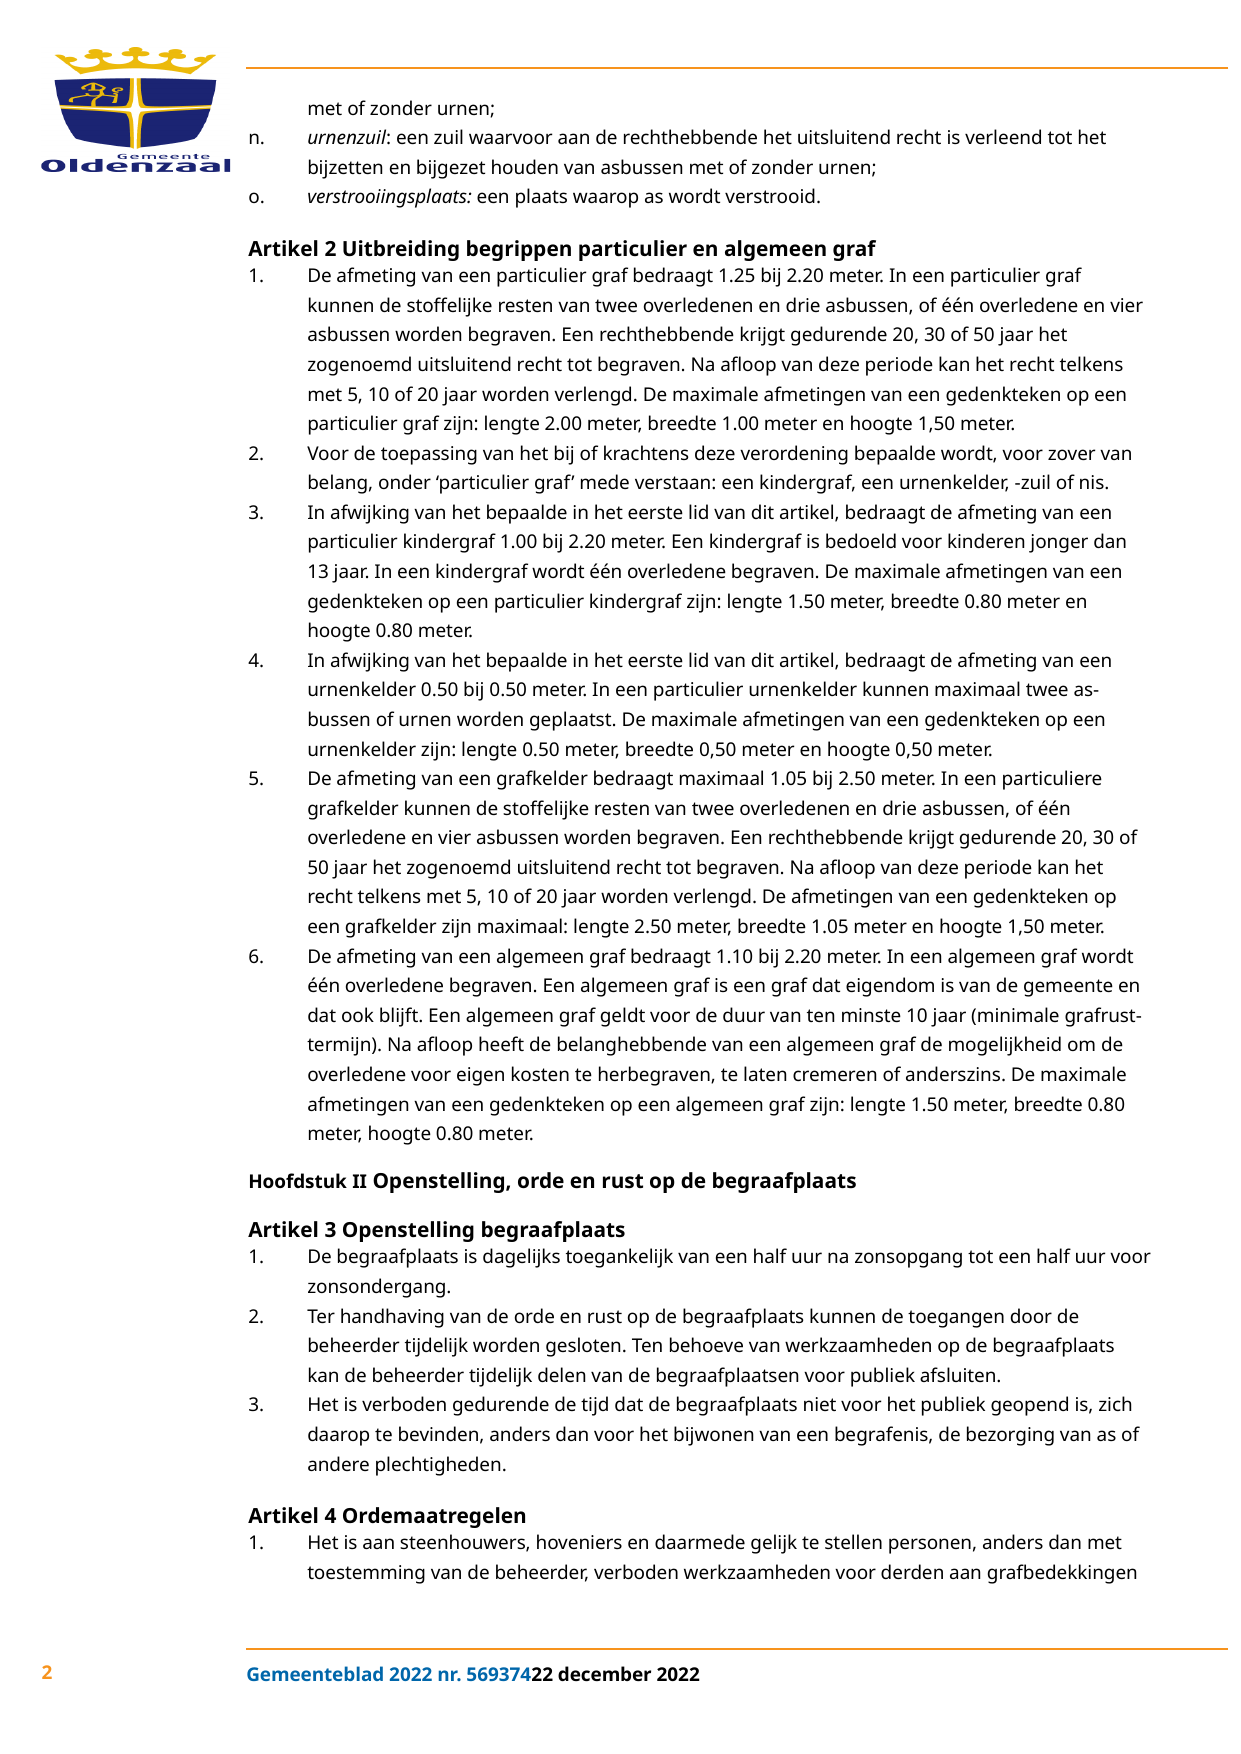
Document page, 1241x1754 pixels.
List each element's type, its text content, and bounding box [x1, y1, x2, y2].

list met of zonder urnen; [248, 95, 1152, 121]
list Voor de toepassing van het bij of krachtens deze verordening bepaalde wordt, voor zover van belang, onder ‘particulier graf’ mede verstaan: een kindergraf, een urnenkelder, -zuil of nis. [248, 440, 1152, 495]
list De afmeting van een grafkelder bedraagt maximaal 1.05 bij 2.50 meter. In een particuliere grafkelder kunnen de stoffelijke resten van twee overledenen en drie asbussen, of één overledene en vier asbussen worden begraven. Een rechthebbende krijgt gedurende 20, 30 of 50 jaar het zogenoemd uitsluitend recht tot begraven. Na afloop van deze periode kan het recht telkens met 5, 10 of 20 jaar worden verlengd. De afmetingen van een gedenkteken op een grafkelder zijn maximaal: lengte 2.50 meter, breedte 1.05 meter en hoogte 1,50 meter. [248, 765, 1152, 939]
list In afwijking van het bepaalde in het eerste lid van dit artikel, bedraagt de afmeting van een particulier kindergraf 1.00 bij 2.20 meter. Een kindergraf is bedoeld voor kinderen jonger dan 13 jaar. In een kindergraf wordt één overledene begraven. De maximale afmetingen van een gedenkteken op een particulier kindergraf zijn: lengte 1.50 meter, breedte 0.80 meter en hoogte 0.80 meter. [248, 499, 1152, 643]
list urnenzuil: een zuil waarvoor aan de rechthebbende het uitsluitend recht is verleend tot het bijzetten en bijgezet houden van asbussen met of zonder urnen; [248, 124, 1152, 180]
list In afwijking van het bepaalde in het eerste lid van dit artikel, bedraagt de afmeting van een urnenkelder 0.50 bij 0.50 meter. In een particulier urnenkelder kunnen maximaal twee as-bussen of urnen worden geplaatst. De maximale afmetingen van een gedenkteken op een urnenkelder zijn: lengte 0.50 meter, breedte 0,50 meter en hoogte 0,50 meter. [248, 647, 1152, 761]
text Artikel 3 Openstelling begraafplaats [248, 1215, 1152, 1244]
text Artikel 2 Uitbreiding begrippen particulier en algemeen graf [248, 234, 1152, 262]
list verstrooiingsplaats: een plaats waarop as wordt verstrooid. [248, 183, 1152, 209]
text Artikel 4 Ordemaatregelen [248, 1501, 1152, 1529]
list Ter handhaving van de orde en rust op de begraafplaats kunnen de toegangen door de beheerder tijdelijk worden gesloten. Ten behoeve van werkzaamheden op de begraafplaats kan de beheerder tijdelijk delen van de begraafplaatsen voor publiek afsluiten. [248, 1303, 1152, 1388]
list De afmeting van een algemeen graf bedraagt 1.10 bij 2.20 meter. In een algemeen graf wordt één overledene begraven. Een algemeen graf is een graf dat eigendom is van de gemeente en dat ook blijft. Een algemeen graf geldt voor de duur van ten minste 10 jaar (minimale grafrust-termijn). Na afloop heeft de belanghebbende van een algemeen graf de mogelijkheid om de overledene voor eigen kosten te herbegraven, te laten cremeren of anderszins. De maximale afmetingen van een gedenkteken op een algemeen graf zijn: lengte 1.50 meter, breedte 0.80 meter, hoogte 0.80 meter. [248, 943, 1152, 1146]
list Het is aan steenhouwers, hoveniers en daarmede gelijk te stellen personen, anders dan met toestemming van de beheerder, verboden werkzaamheden voor derden aan grafbedekkingen [248, 1529, 1152, 1585]
list Het is verboden gedurende de tijd dat de begraafplaats niet voor het publiek geopend is, zich daarop te bevinden, anders dan voor het bijwonen van een begrafenis, de bezorging van as of andere plechtigheden. [248, 1392, 1152, 1476]
text Hoofdstuk II Openstelling, orde en rust op de begraafplaats [248, 1166, 1152, 1194]
picture [41, 47, 231, 172]
list De begraafplaats is dagelijks toegankelijk van een half uur na zonsopgang tot een half uur voor zonsondergang. [248, 1244, 1152, 1299]
list De afmeting van een particulier graf bedraagt 1.25 bij 2.20 meter. In een particulier graf kunnen de stoffelijke resten van twee overledenen en drie asbussen, of één overledene en vier asbussen worden begraven. Een rechthebbende krijgt gedurende 20, 30 of 50 jaar het zogenoemd uitsluitend recht tot begraven. Na afloop van deze periode kan het recht telkens met 5, 10 of 20 jaar worden verlengd. De maximale afmetingen van een gedenkteken op een particulier graf zijn: lengte 2.00 meter, breedte 1.00 meter en hoogte 1,50 meter. [248, 262, 1152, 436]
